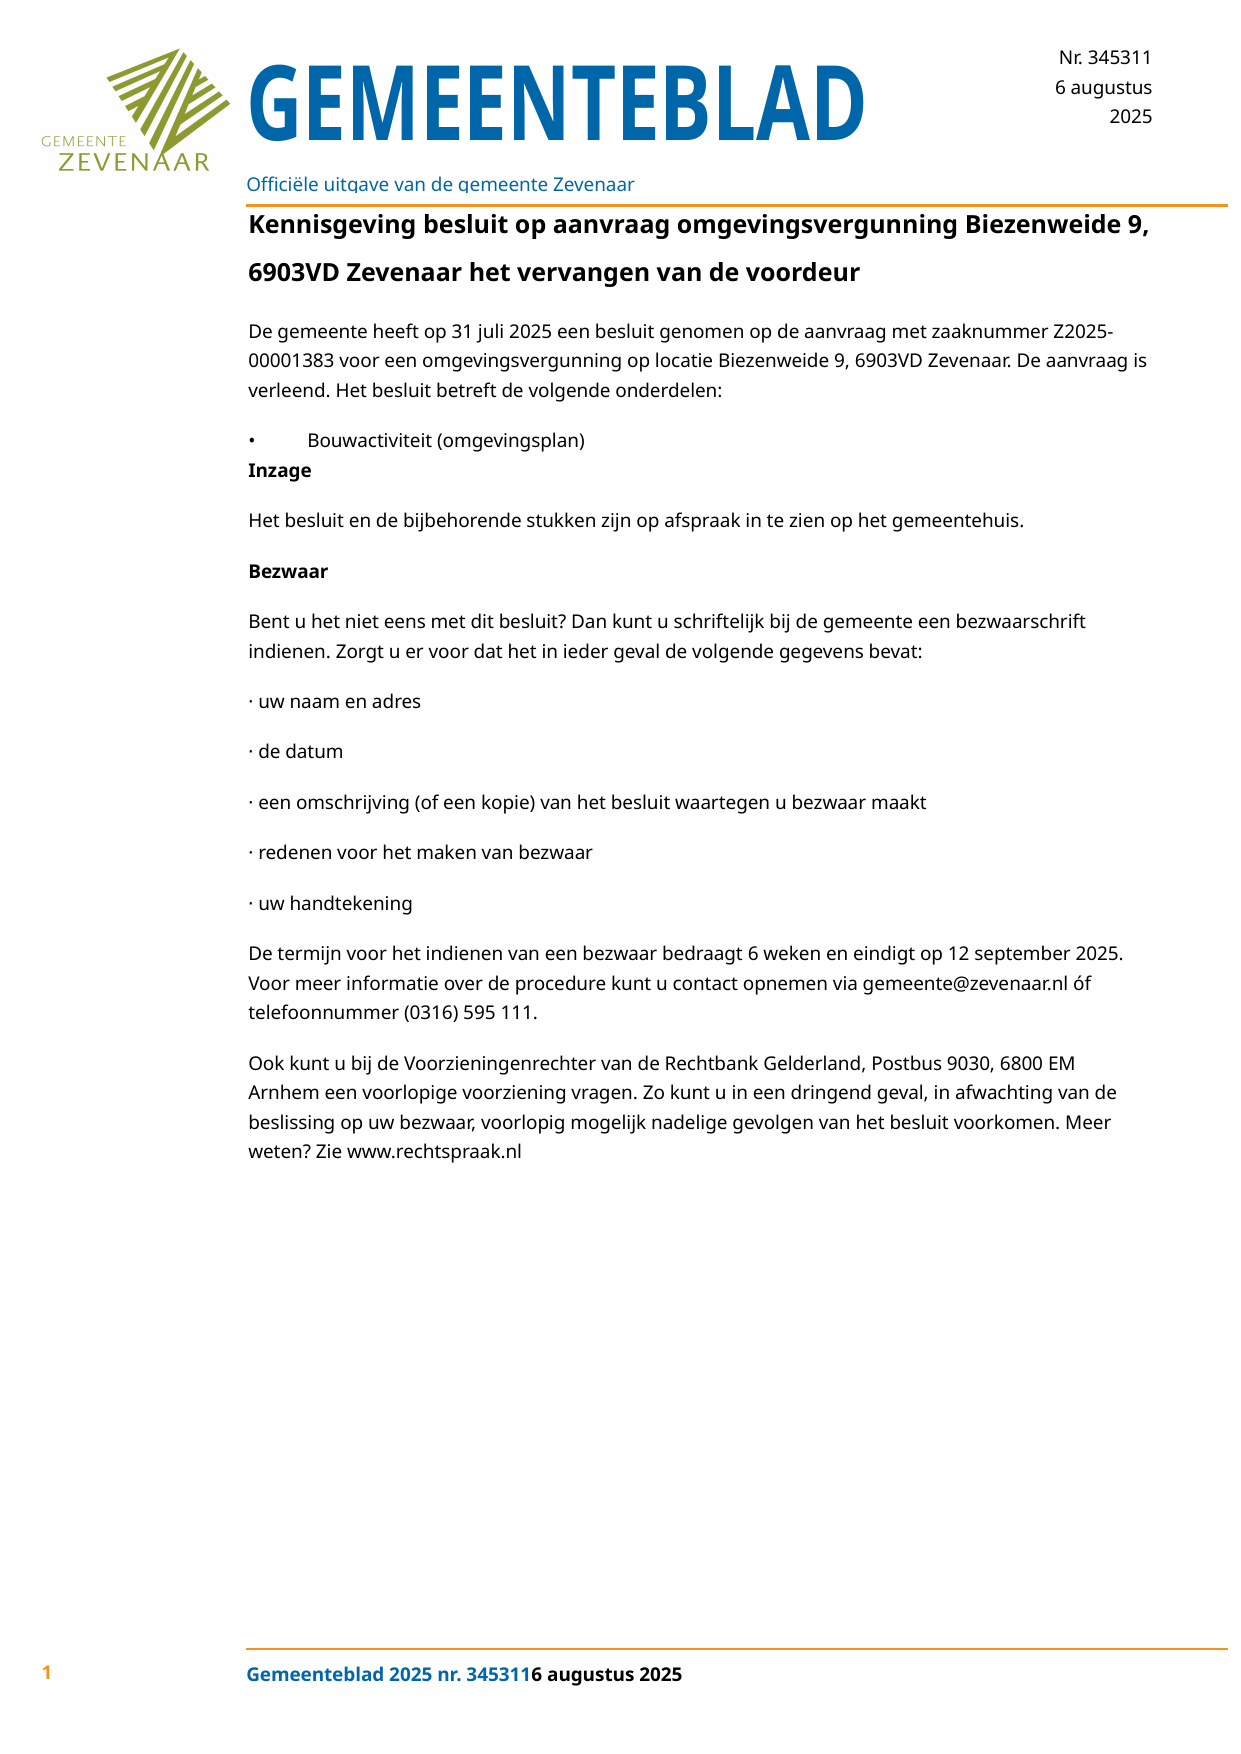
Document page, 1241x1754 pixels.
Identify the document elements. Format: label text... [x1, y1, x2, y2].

text · redenen voor het maken van bezwaar [248, 839, 1152, 865]
text Inzage [248, 457, 1152, 483]
text Bent u het niet eens met dit besluit? Dan kunt u schriftelijk bij de gemeente een bezwaarschrift indienen. Zorgt u er voor dat het in ieder geval de volgende gegevens bevat: [248, 608, 1152, 664]
list Bouwactiviteit (omgevingsplan) [248, 427, 1152, 453]
text · uw naam en adres [248, 688, 1152, 714]
text · de datum [248, 739, 1152, 764]
text Het besluit en de bijbehorende stukken zijn op afspraak in te zien op het gemeentehuis. [248, 507, 1152, 533]
text · een omschrijving (of een kopie) van het besluit waartegen u bezwaar maakt [248, 789, 1152, 815]
text Kennisgeving besluit op aanvraag omgevingsvergunning Biezenweide 9, 6903VD Zevenaar het vervangen van de voordeur [248, 207, 1152, 288]
text Bezwaar [248, 558, 1152, 584]
text · uw handtekening [248, 890, 1152, 916]
text De gemeente heeft op 31 juli 2025 een besluit genomen op de aanvraag met zaaknummer Z2025-00001383 voor een omgevingsvergunning op locatie Biezenweide 9, 6903VD Zevenaar. De aanvraag is verleend. Het besluit betreft de volgende onderdelen: [248, 318, 1152, 403]
picture [41, 47, 231, 172]
text Ook kunt u bij de Voorzieningenrechter van de Rechtbank Gelderland, Postbus 9030, 6800 EM Arnhem een voorlopige voorziening vragen. Zo kunt u in een dringend geval, in afwachting van de beslissing op uw bezwaar, voorlopig mogelijk nadelige gevolgen van het besluit voorkomen. Meer weten? Zie www.rechtspraak.nl [248, 1050, 1152, 1164]
text De termijn voor het indienen van een bezwaar bedraagt 6 weken en eindigt op 12 september 2025. Voor meer informatie over de procedure kunt u contact opnemen via gemeente@zevenaar.nl óf telefoonnummer (0316) 595 111. [248, 940, 1152, 1025]
